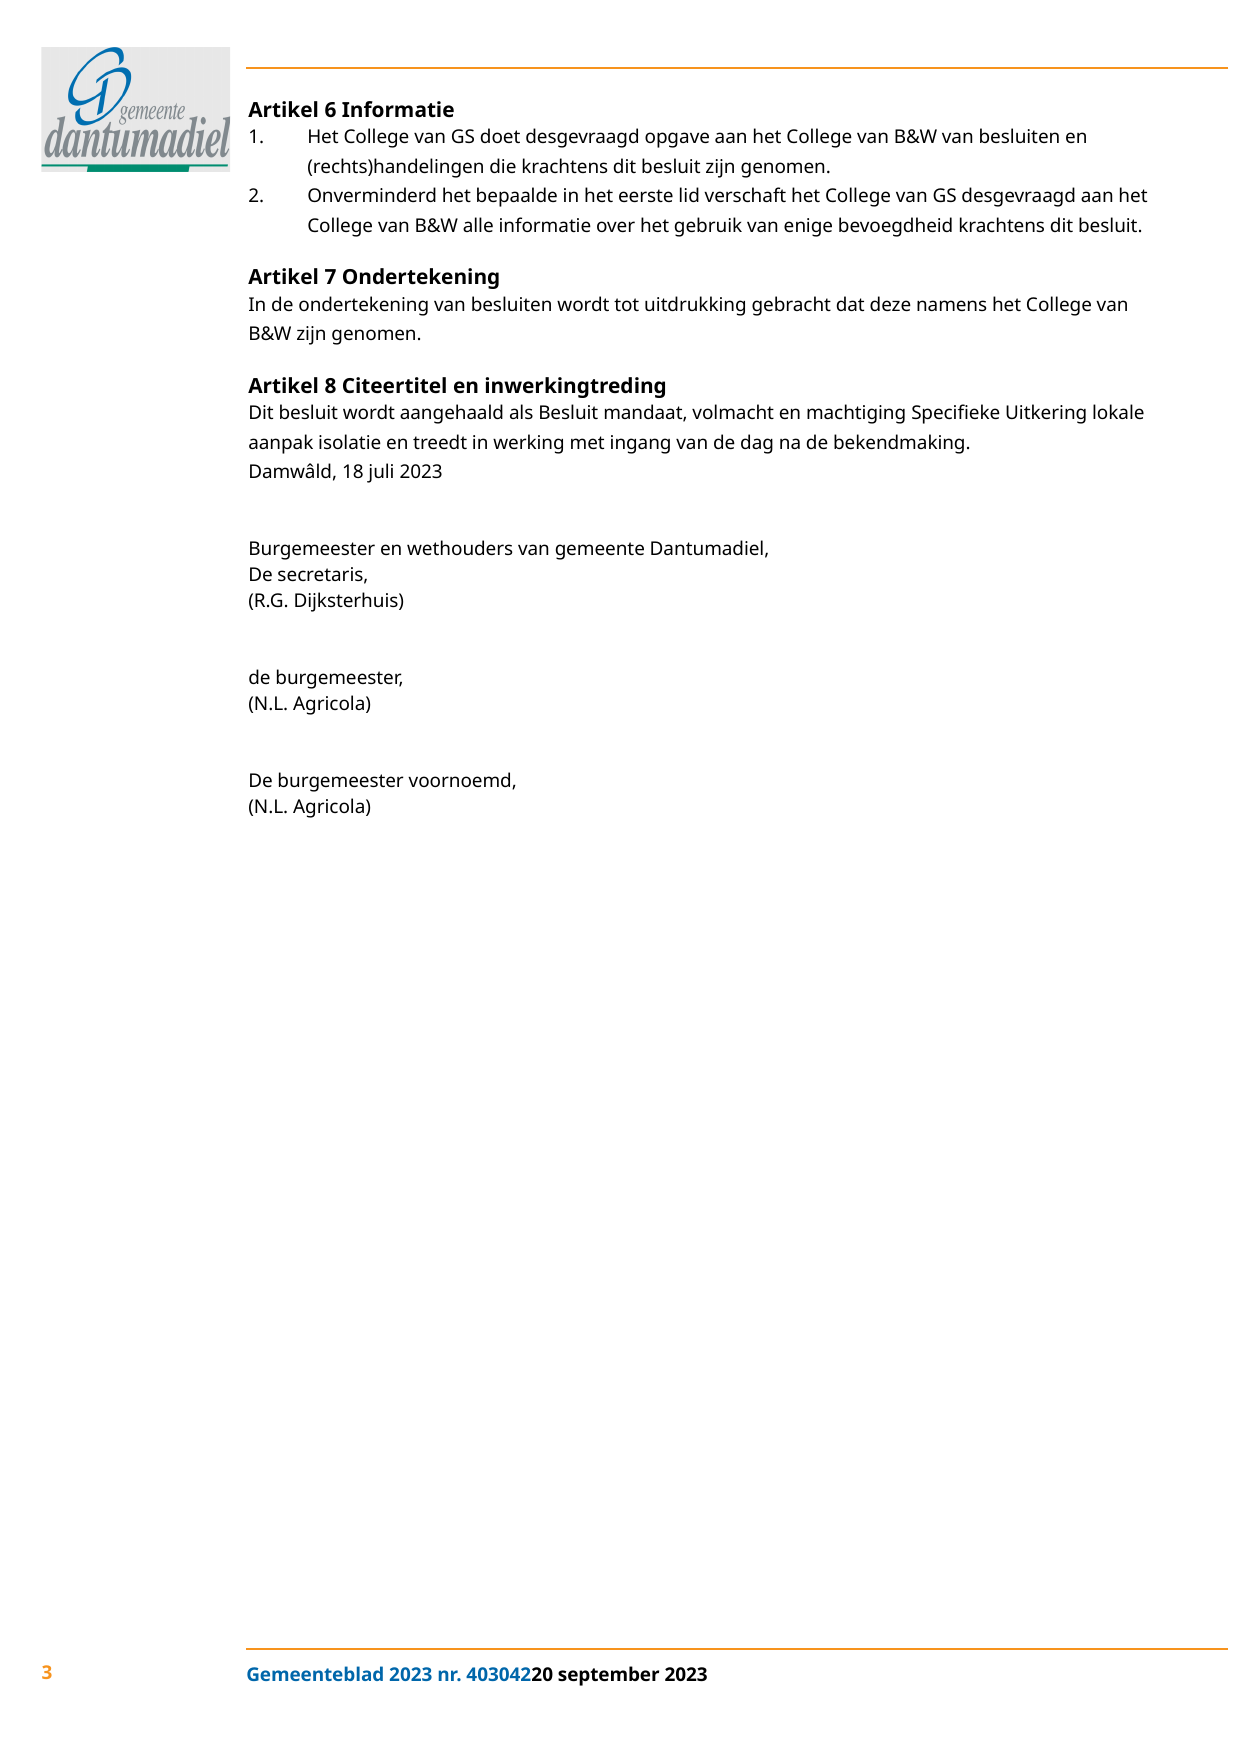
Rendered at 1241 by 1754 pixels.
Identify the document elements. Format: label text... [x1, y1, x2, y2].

text de burgemeester, [248, 664, 1152, 690]
text Artikel 8 Citeertitel en inwerkingtreding [248, 371, 1152, 399]
text (N.L. Agricola) [248, 690, 1152, 716]
text Artikel 6 Informatie [248, 95, 1152, 123]
list Onverminderd het bepaalde in het eerste lid verschaft het College van GS desgevraagd aan het College van B&W alle informatie over het gebruik van enige bevoegdheid krachtens dit besluit. [248, 182, 1152, 238]
text (R.G. Dijksterhuis) [248, 587, 1152, 613]
list Het College van GS doet desgevraagd opgave aan het College van B&W van besluiten en (rechts)handelingen die krachtens dit besluit zijn genomen. [248, 123, 1152, 178]
text De secretaris, [248, 561, 1152, 587]
text Dit besluit wordt aangehaald als Besluit mandaat, volmacht en machtiging Specifieke Uitkering lokale aanpak isolatie en treedt in werking met ingang van de dag na de bekendmaking. [248, 399, 1152, 454]
text Damwâld, 18 juli 2023 [248, 458, 1152, 484]
text (N.L. Agricola) [248, 793, 1152, 819]
text Burgemeester en wethouders van gemeente Dantumadiel, [248, 536, 1152, 561]
text Artikel 7 Ondertekening [248, 262, 1152, 291]
picture [41, 47, 231, 172]
text De burgemeester voornoemd, [248, 767, 1152, 793]
text In de ondertekening van besluiten wordt tot uitdrukking gebracht dat deze namens het College van B&W zijn genomen. [248, 291, 1152, 346]
